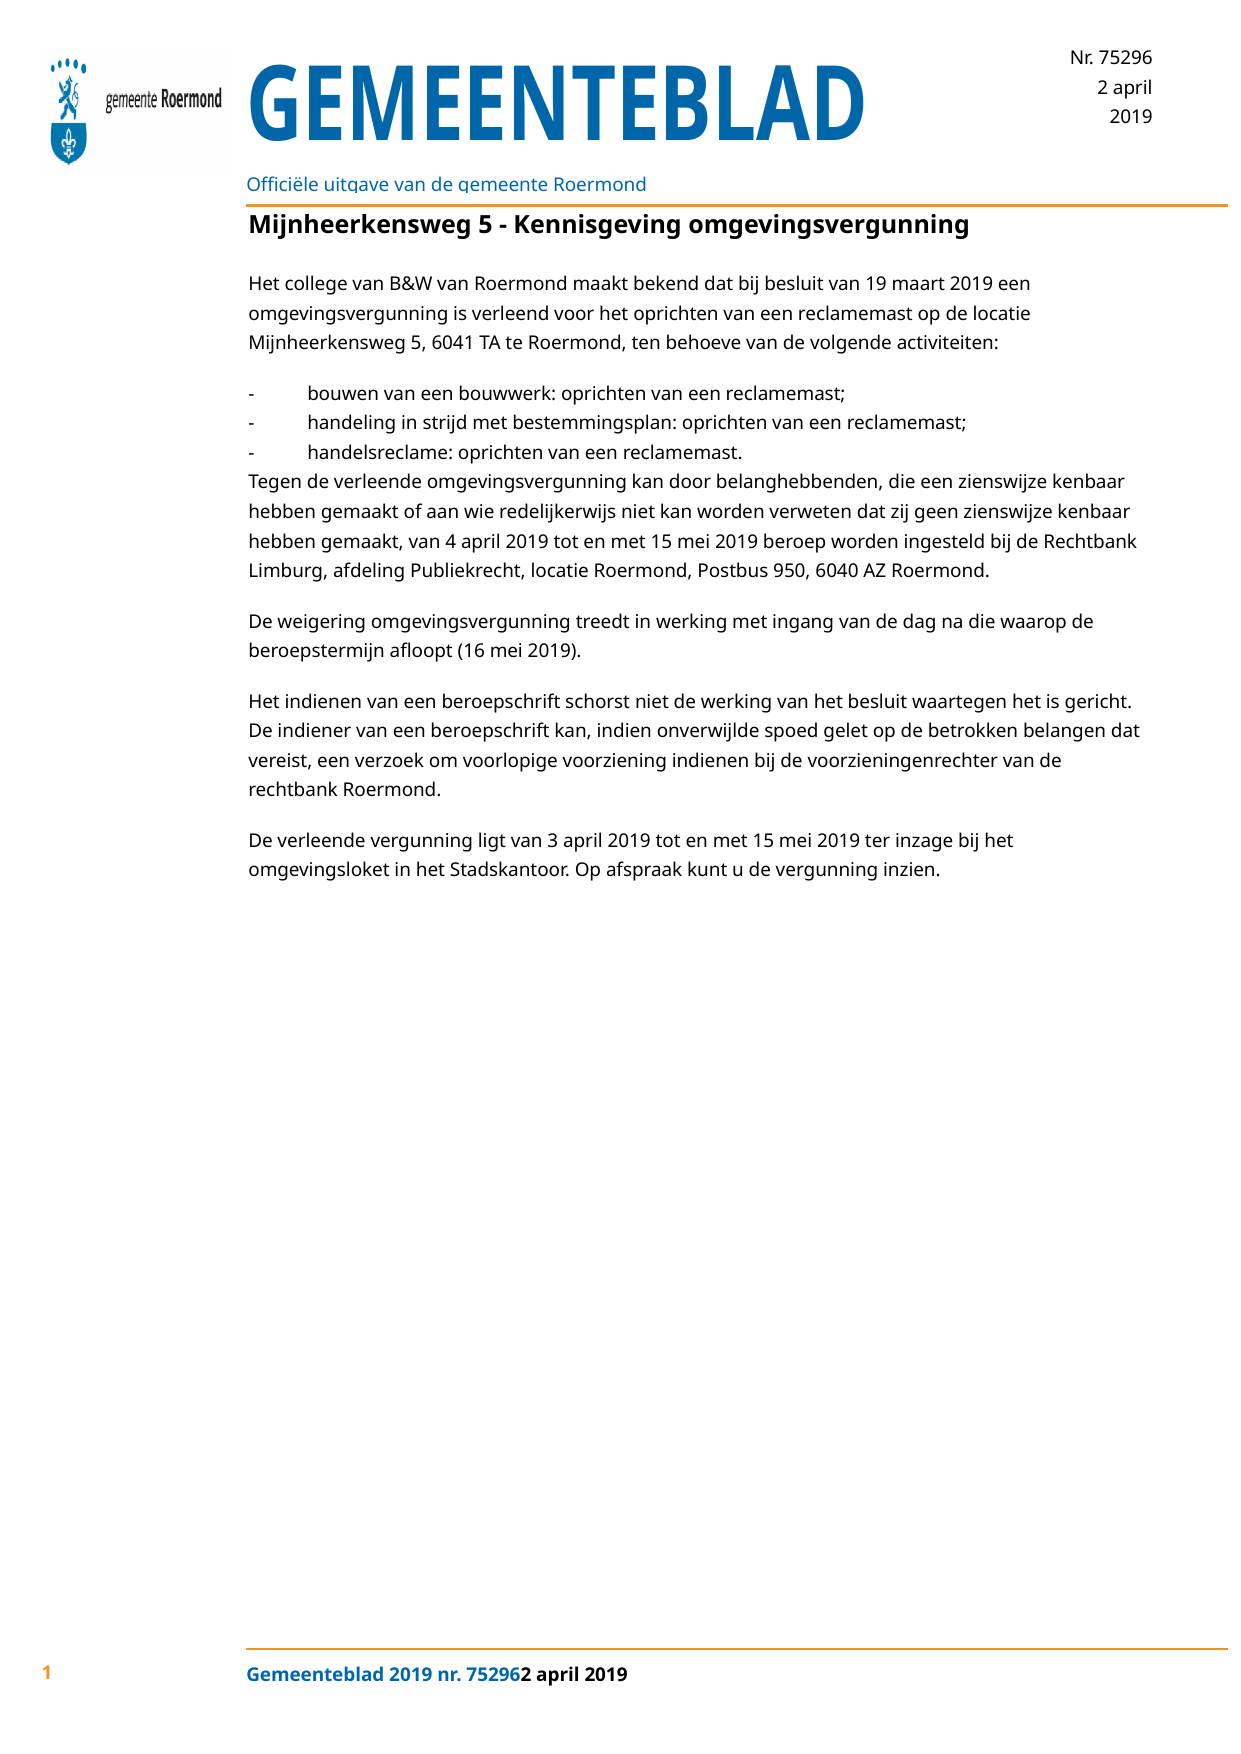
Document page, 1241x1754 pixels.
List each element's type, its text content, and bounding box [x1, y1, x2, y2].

text Tegen de verleende omgevingsvergunning kan door belanghebbenden, die een zienswijze kenbaar hebben gemaakt of aan wie redelijkerwijs niet kan worden verweten dat zij geen zienswijze kenbaar hebben gemaakt, van 4 april 2019 tot en met 15 mei 2019 beroep worden ingesteld bij de Rechtbank Limburg, afdeling Publiekrecht, locatie Roermond, Postbus 950, 6040 AZ Roermond. [248, 469, 1152, 583]
text Het college van B&W van Roermond maakt bekend dat bij besluit van 19 maart 2019 een omgevingsvergunning is verleend voor het oprichten van een reclamemast op de locatie Mijnheerkensweg 5, 6041 TA te Roermond, ten behoeve van de volgende activiteiten: [248, 270, 1152, 355]
text Mijnheerkensweg 5 - Kennisgeving omgevingsvergunning [248, 207, 1152, 241]
text De verleende vergunning ligt van 3 april 2019 tot en met 15 mei 2019 ter inzage bij het omgevingsloket in het Stadskantoor. Op afspraak kunt u de vergunning inzien. [248, 827, 1152, 882]
picture [41, 47, 231, 172]
list handelsreclame: oprichten van een reclamemast. [248, 439, 1152, 465]
text Het indienen van een beroepschrift schorst niet de werking van het besluit waartegen het is gericht. De indiener van een beroepschrift kan, indien onverwijlde spoed gelet op de betrokken belangen dat vereist, een verzoek om voorlopige voorziening indienen bij de voorzieningenrechter van de rechtbank Roermond. [248, 688, 1152, 802]
list bouwen van een bouwwerk: oprichten van een reclamemast; [248, 380, 1152, 406]
text De weigering omgevingsvergunning treedt in werking met ingang van de dag na die waarop de beroepstermijn afloopt (16 mei 2019). [248, 608, 1152, 663]
list handeling in strijd met bestemmingsplan: oprichten van een reclamemast; [248, 409, 1152, 435]
